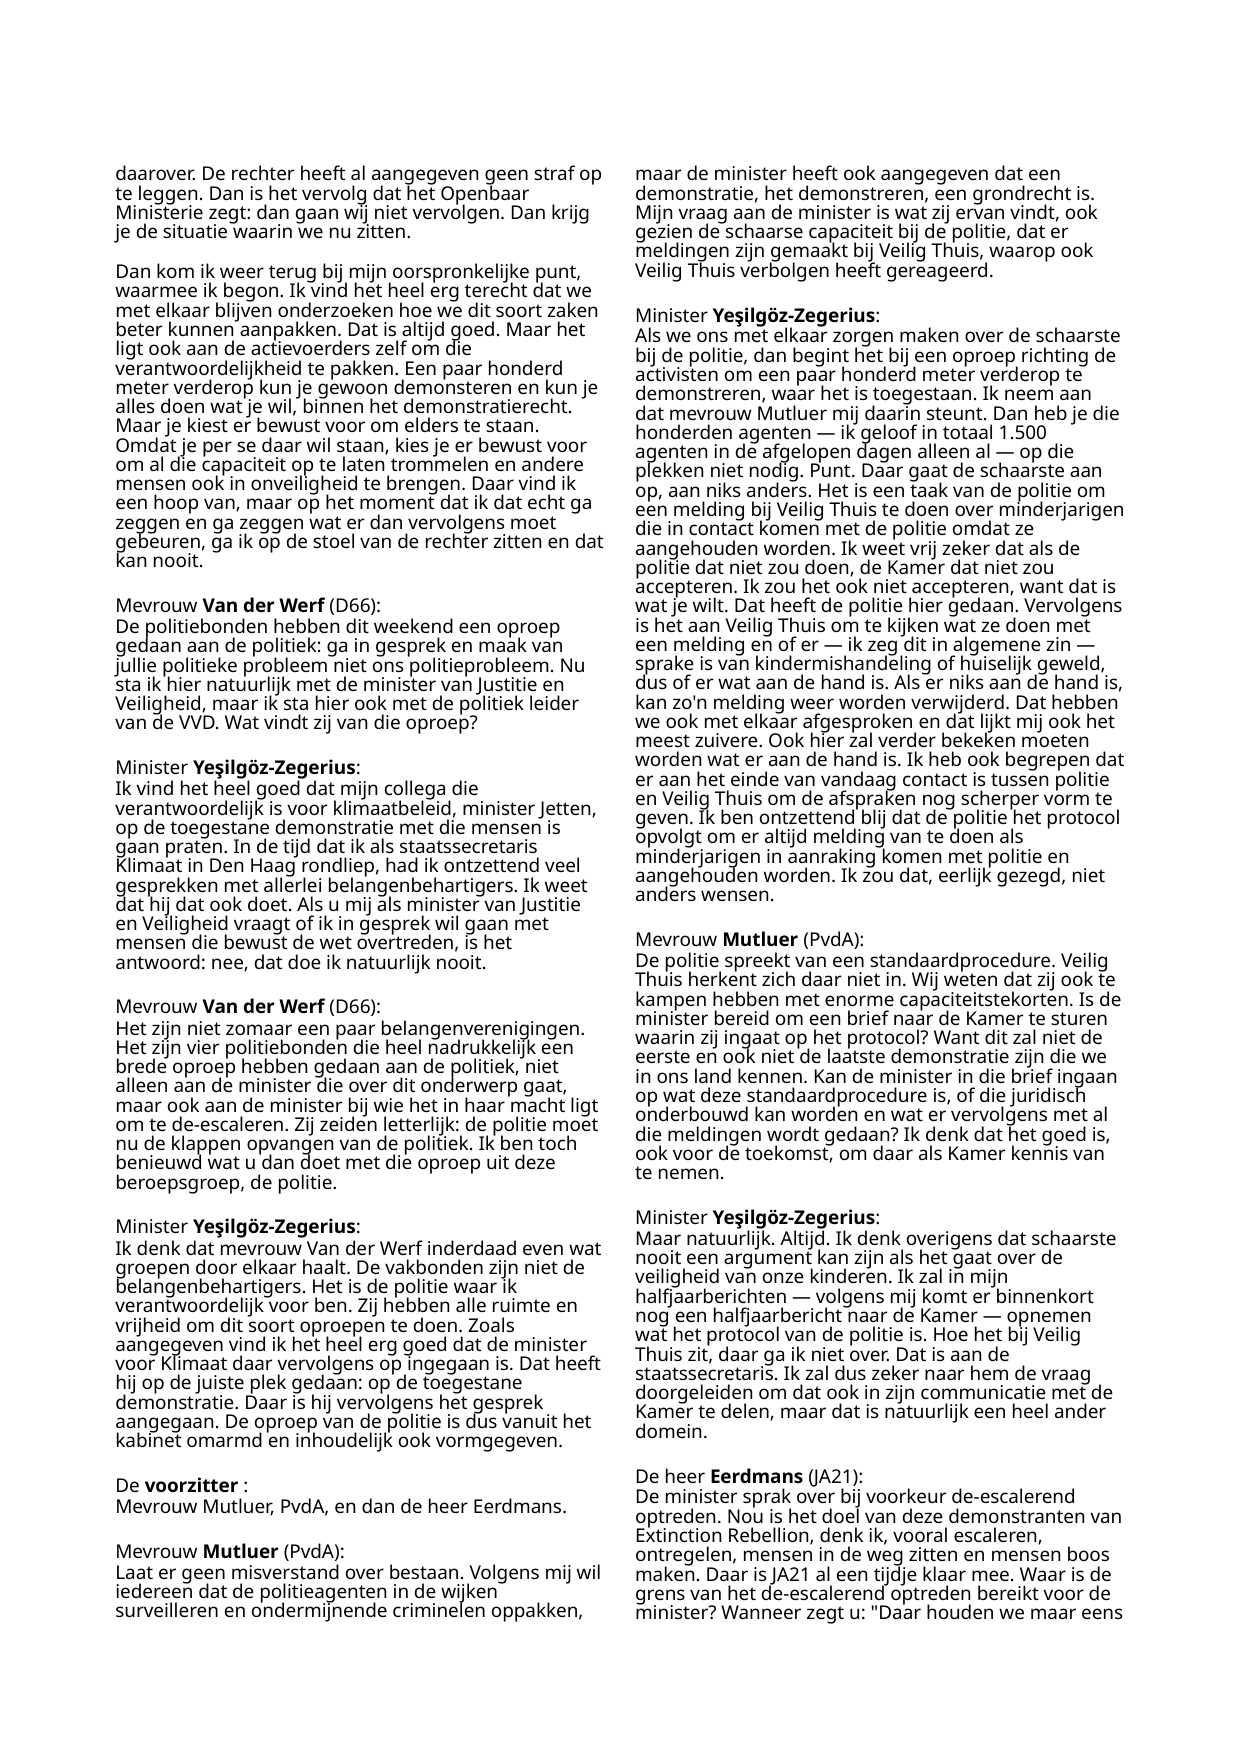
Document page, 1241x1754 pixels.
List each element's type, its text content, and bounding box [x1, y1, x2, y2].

text De heer Eerdmans (JA21): [635, 1463, 1125, 1488]
text Minister Yeşilgöz-Zegerius: [635, 1204, 1125, 1230]
text Mevrouw Van der Werf (D66): [115, 994, 605, 1019]
text Mevrouw Mutluer (PvdA): [635, 926, 1125, 952]
text Mevrouw Mutluer (PvdA): [115, 1538, 605, 1564]
text Ik denk dat mevrouw Van der Werf inderdaad even wat groepen door elkaar haalt. De vakbonden zijn niet de belangenbehartigers. Het is de politie waar ik verantwoordelijk voor ben. Zij hebben alle ruimte en vrijheid om dit soort oproepen te doen. Zoals aangegeven vind ik het heel erg goed dat de minister voor Klimaat daar vervolgens op ingegaan is. Dat heeft hij op de juiste plek gedaan: op de toegestane demonstratie. Daar is hij vervolgens het gesprek aangegaan. De oproep van de politie is dus vanuit het kabinet omarmd en inhoudelijk ook vormgegeven. [115, 1239, 605, 1451]
text Maar natuurlijk. Altijd. Ik denk overigens dat schaarste nooit een argument kan zijn als het gaat over de veiligheid van onze kinderen. Ik zal in mijn halfjaarberichten — volgens mij komt er binnenkort nog een halfjaarbericht naar de Kamer — opnemen wat het protocol van de politie is. Hoe het bij Veilig Thuis zit, daar ga ik niet over. Dat is aan de staatssecretaris. Ik zal dus zeker naar hem de vraag doorgeleiden om dat ook in zijn communicatie met de Kamer te delen, maar dat is natuurlijk een heel ander domein. [635, 1230, 1125, 1442]
text De politiebonden hebben dit weekend een oproep gedaan aan de politiek: ga in gesprek en maak van jullie politieke probleem niet ons politieprobleem. Nu sta ik hier natuurlijk met de minister van Justitie en Veiligheid, maar ik sta hier ook met de politiek leider van de VVD. Wat vindt zij van die oproep? [115, 618, 605, 734]
text maar de minister heeft ook aangegeven dat een demonstratie, het demonstreren, een grondrecht is. Mijn vraag aan de minister is wat zij ervan vindt, ook gezien de schaarse capaciteit bij de politie, dat er meldingen zijn gemaakt bij Veilig Thuis, waarop ook Veilig Thuis verbolgen heeft gereageerd. [635, 165, 1125, 281]
text Laat er geen misverstand over bestaan. Volgens mij wil iedereen dat de politieagenten in de wijken surveilleren en ondermijnende criminelen oppakken, [115, 1564, 605, 1622]
text Minister Yeşilgöz-Zegerius: [115, 754, 605, 780]
text Als we ons met elkaar zorgen maken over de schaarste bij de politie, dan begint het bij een oproep richting de activisten om een paar honderd meter verderop te demonstreren, waar het is toegestaan. Ik neem aan dat mevrouw Mutluer mij daarin steunt. Dan heb je die honderden agenten — ik geloof in totaal 1.500 agenten in de afgelopen dagen alleen al — op die plekken niet nodig. Punt. Daar gaat de schaarste aan op, aan niks anders. Het is een taak van de politie om een melding bij Veilig Thuis te doen over minderjarigen die in contact komen met de politie omdat ze aangehouden worden. Ik weet vrij zeker dat als de politie dat niet zou doen, de Kamer dat niet zou accepteren. Ik zou het ook niet accepteren, want dat is wat je wilt. Dat heeft de politie hier gedaan. Vervolgens is het aan Veilig Thuis om te kijken wat ze doen met een melding en of er — ik zeg dit in algemene zin — sprake is van kindermishandeling of huiselijk geweld, dus of er wat aan de hand is. Als er niks aan de hand is, kan zo'n melding weer worden verwijderd. Dat hebben we ook met elkaar afgesproken en dat lijkt mij ook het meest zuivere. Ook hier zal verder bekeken moeten worden wat er aan de hand is. Ik heb ook begrepen dat er aan het einde van vandaag contact is tussen politie en Veilig Thuis om de afspraken nog scherper vorm te geven. Ik ben ontzettend blij dat de politie het protocol opvolgt om er altijd melding van te doen als minderjarigen in aanraking komen met politie en aangehouden worden. Ik zou dat, eerlijk gezegd, niet anders wensen. [635, 327, 1125, 906]
text De politie spreekt van een standaardprocedure. Veilig Thuis herkent zich daar niet in. Wij weten dat zij ook te kampen hebben met enorme capaciteitstekorten. Is de minister bereid om een brief naar de Kamer te sturen waarin zij ingaat op het protocol? Want dit zal niet de eerste en ook niet de laatste demonstratie zijn die we in ons land kennen. Kan de minister in die brief ingaan op wat deze standaardprocedure is, of die juridisch onderbouwd kan worden en wat er vervolgens met al die meldingen wordt gedaan? Ik denk dat het goed is, ook voor de toekomst, om daar als Kamer kennis van te nemen. [635, 952, 1125, 1183]
text Minister Yeşilgöz-Zegerius: [635, 302, 1125, 327]
text daarover. De rechter heeft al aangegeven geen straf op te leggen. Dan is het vervolg dat het Openbaar Ministerie zegt: dan gaan wij niet vervolgen. Dan krijg je de situatie waarin we nu zitten. [115, 165, 605, 242]
text Mevrouw Mutluer, PvdA, en dan de heer Eerdmans. [115, 1498, 605, 1517]
text Dan kom ik weer terug bij mijn oorspronkelijke punt, waarmee ik begon. Ik vind het heel erg terecht dat we met elkaar blijven onderzoeken hoe we dit soort zaken beter kunnen aanpakken. Dat is altijd goed. Maar het ligt ook aan de actievoerders zelf om die verantwoordelijkheid te pakken. Een paar honderd meter verderop kun je gewoon demonsteren en kun je alles doen wat je wil, binnen het demonstratierecht. Maar je kiest er bewust voor om elders te staan. Omdat je per se daar wil staan, kies je er bewust voor om al die capaciteit op te laten trommelen en andere mensen ook in onveiligheid te brengen. Daar vind ik een hoop van, maar op het moment dat ik dat echt ga zeggen en ga zeggen wat er dan vervolgens moet gebeuren, ga ik op de stoel van de rechter zitten en dat kan nooit. [115, 263, 605, 571]
text Het zijn niet zomaar een paar belangenverenigingen. Het zijn vier politiebonden die heel nadrukkelijk een brede oproep hebben gedaan aan de politiek, niet alleen aan de minister die over dit onderwerp gaat, maar ook aan de minister bij wie het in haar macht ligt om te de-escaleren. Zij zeiden letterlijk: de politie moet nu de klappen opvangen van de politiek. Ik ben toch benieuwd wat u dan doet met die oproep uit deze beroepsgroep, de politie. [115, 1019, 605, 1193]
text Ik vind het heel goed dat mijn collega die verantwoordelijk is voor klimaatbeleid, minister Jetten, op de toegestane demonstratie met die mensen is gaan praten. In de tijd dat ik als staatssecretaris Klimaat in Den Haag rondliep, had ik ontzettend veel gesprekken met allerlei belangenbehartigers. Ik weet dat hij dat ook doet. Als u mij als minister van Justitie en Veiligheid vraagt of ik in gesprek wil gaan met mensen die bewust de wet overtreden, is het antwoord: nee, dat doe ik natuurlijk nooit. [115, 780, 605, 973]
text De minister sprak over bij voorkeur de-escalerend optreden. Nou is het doel van deze demonstranten van Extinction Rebellion, denk ik, vooral escaleren, ontregelen, mensen in de weg zitten en mensen boos maken. Daar is JA21 al een tijdje klaar mee. Waar is de grens van het de-escalerend optreden bereikt voor de minister? Wanneer zegt u: "Daar houden we maar eens [635, 1488, 1125, 1623]
text Mevrouw Van der Werf (D66): [115, 592, 605, 618]
text De voorzitter : [115, 1472, 605, 1498]
text Minister Yeşilgöz-Zegerius: [115, 1214, 605, 1239]
